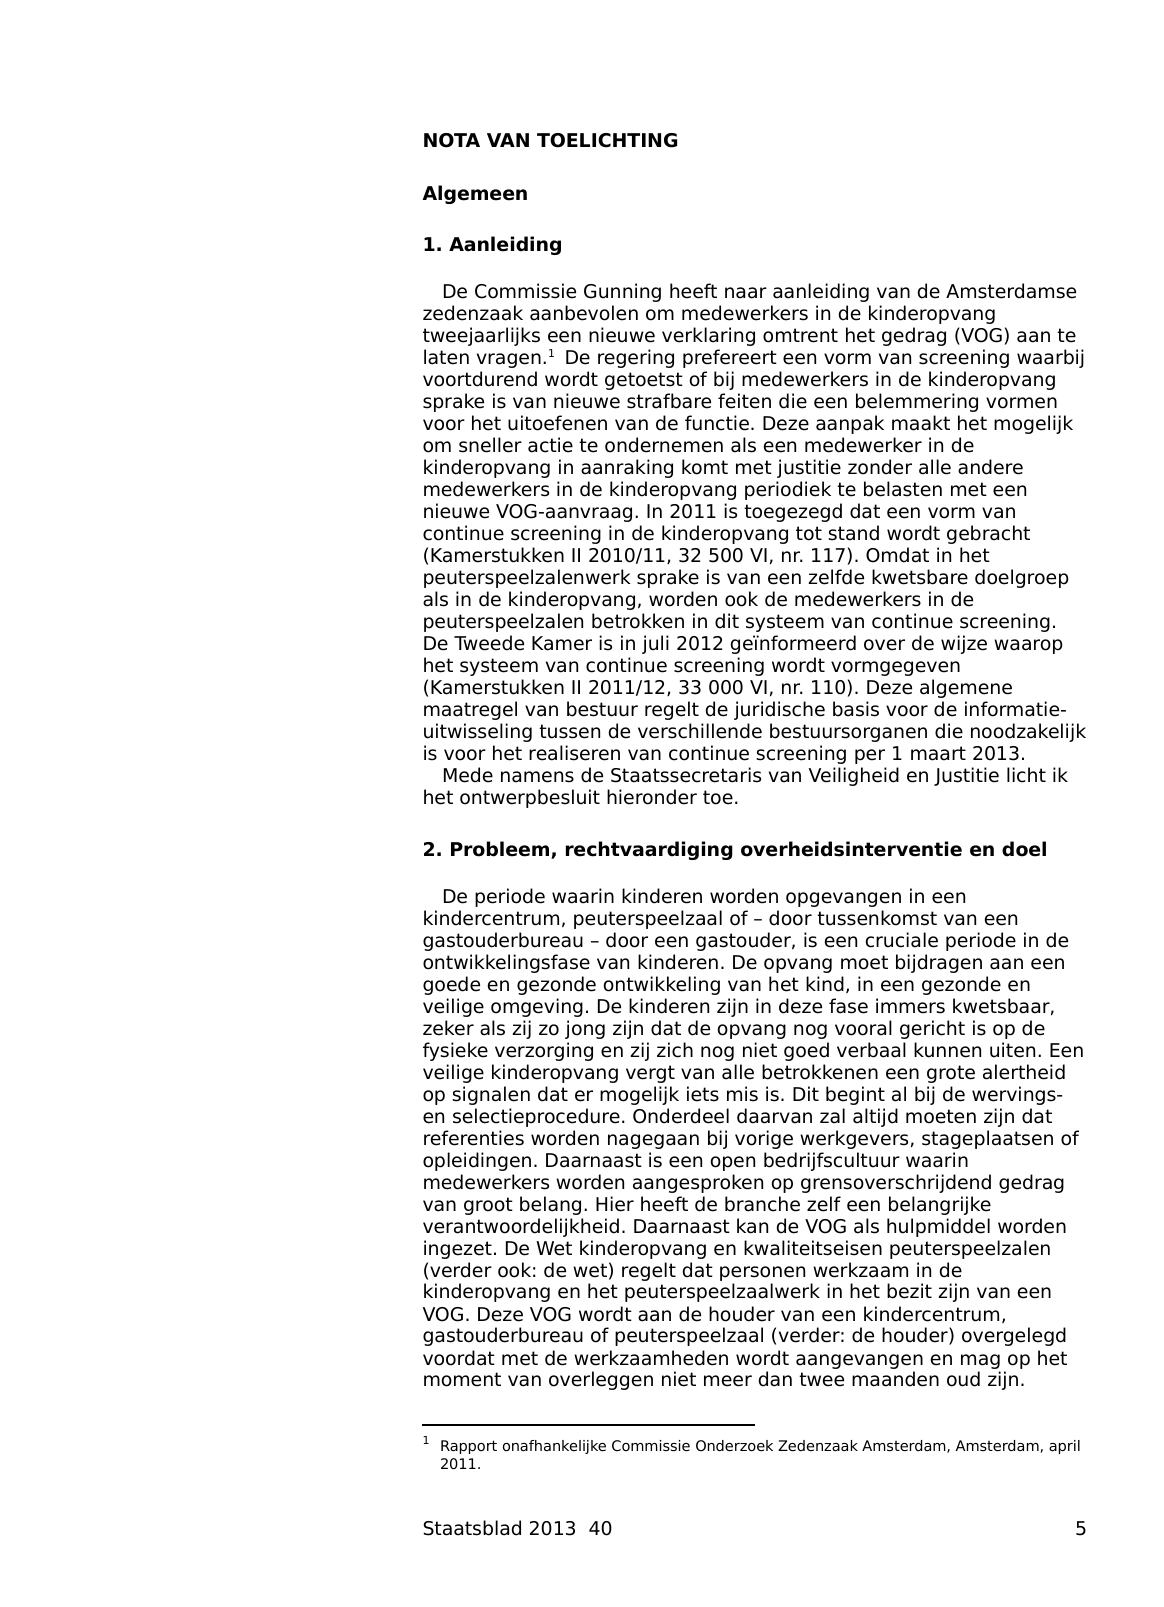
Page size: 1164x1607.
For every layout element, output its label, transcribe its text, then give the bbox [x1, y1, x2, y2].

text De periode waarin kinderen worden opgevangen in een kindercentrum, peuterspeelzaal of – door tussenkomst van een gastouderbureau – door een gastouder, is een cruciale periode in de ontwikkelingsfase van kinderen. De opvang moet bijdragen aan een goede en gezonde ontwikkeling van het kind, in een gezonde en veilige omgeving. De kinderen zijn in deze fase immers kwetsbaar, zeker als zij zo jong zijn dat de opvang nog vooral gericht is op de fysieke verzorging en zij zich nog niet goed verbaal kunnen uiten. Een veilige kinderopvang vergt van alle betrokkenen een grote alertheid op signalen dat er mogelijk iets mis is. Dit begint al bij de wervings- en selectieprocedure. Onderdeel daarvan zal altijd moeten zijn dat referenties worden nagegaan bij vorige werkgevers, stageplaatsen of opleidingen. Daarnaast is een open bedrijfscultuur waarin medewerkers worden aangesproken op grensoverschrijdend gedrag van groot belang. Hier heeft de branche zelf een belangrijke verantwoordelijkheid. Daarnaast kan de VOG als hulpmiddel worden ingezet. De Wet kinderopvang en kwaliteitseisen peuterspeelzalen (verder ook: de wet) regelt dat personen werkzaam in de kinderopvang en het peuterspeelzaalwerk in het bezit zijn van een VOG. Deze VOG wordt aan de houder van een kindercentrum, gastouderbureau of peuterspeelzaal (verder: de houder) overgelegd voordat met de werkzaamheden wordt aangevangen en mag op het moment van overleggen niet meer dan twee maanden oud zijn. [422, 886, 1087, 1391]
subtitle 1. Aanleiding [422, 234, 1087, 256]
subtitle NOTA VAN TOELICHTING [422, 130, 1087, 152]
text Mede namens de Staatssecretaris van Veiligheid en Justitie licht ik het ontwerpbesluit hieronder toe. [422, 765, 1087, 809]
text Rapport onafhankelijke Commissie Onderzoek Zedenzaak Amsterdam, Amsterdam, april 2011. [422, 1434, 1087, 1473]
subtitle Algemeen [422, 182, 1087, 204]
text De Commissie Gunning heeft naar aanleiding van de Amsterdamse zedenzaak aanbevolen om medewerkers in de kinderopvang tweejaarlijks een nieuwe verklaring omtrent het gedrag (VOG) aan te laten vragen. De regering prefereert een vorm van screening waarbij voortdurend wordt getoetst of bij medewerkers in de kinderopvang sprake is van nieuwe strafbare feiten die een belemmering vormen voor het uitoefenen van de functie. Deze aanpak maakt het mogelijk om sneller actie te ondernemen als een medewerker in de kinderopvang in aanraking komt met justitie zonder alle andere medewerkers in de kinderopvang periodiek te belasten met een nieuwe VOG-aanvraag. In 2011 is toegezegd dat een vorm van continue screening in de kinderopvang tot stand wordt gebracht (Kamerstukken II 2010/11, 32 500 VI, nr. 117). Omdat in het peuterspeelzalenwerk sprake is van een zelfde kwetsbare doelgroep als in de kinderopvang, worden ook de medewerkers in de peuterspeelzalen betrokken in dit systeem van continue screening. De Tweede Kamer is in juli 2012 geïnformeerd over de wijze waarop het systeem van continue screening wordt vormgegeven (Kamerstukken II 2011/12, 33 000 VI, nr. 110). Deze algemene maatregel van bestuur regelt de juridische basis voor de informatie-uitwisseling tussen de verschillende bestuursorganen die noodzakelijk is voor het realiseren van continue screening per 1 maart 2013. [422, 281, 1087, 765]
subtitle 2. Probleem, rechtvaardiging overheidsinterventie en doel [422, 839, 1087, 861]
